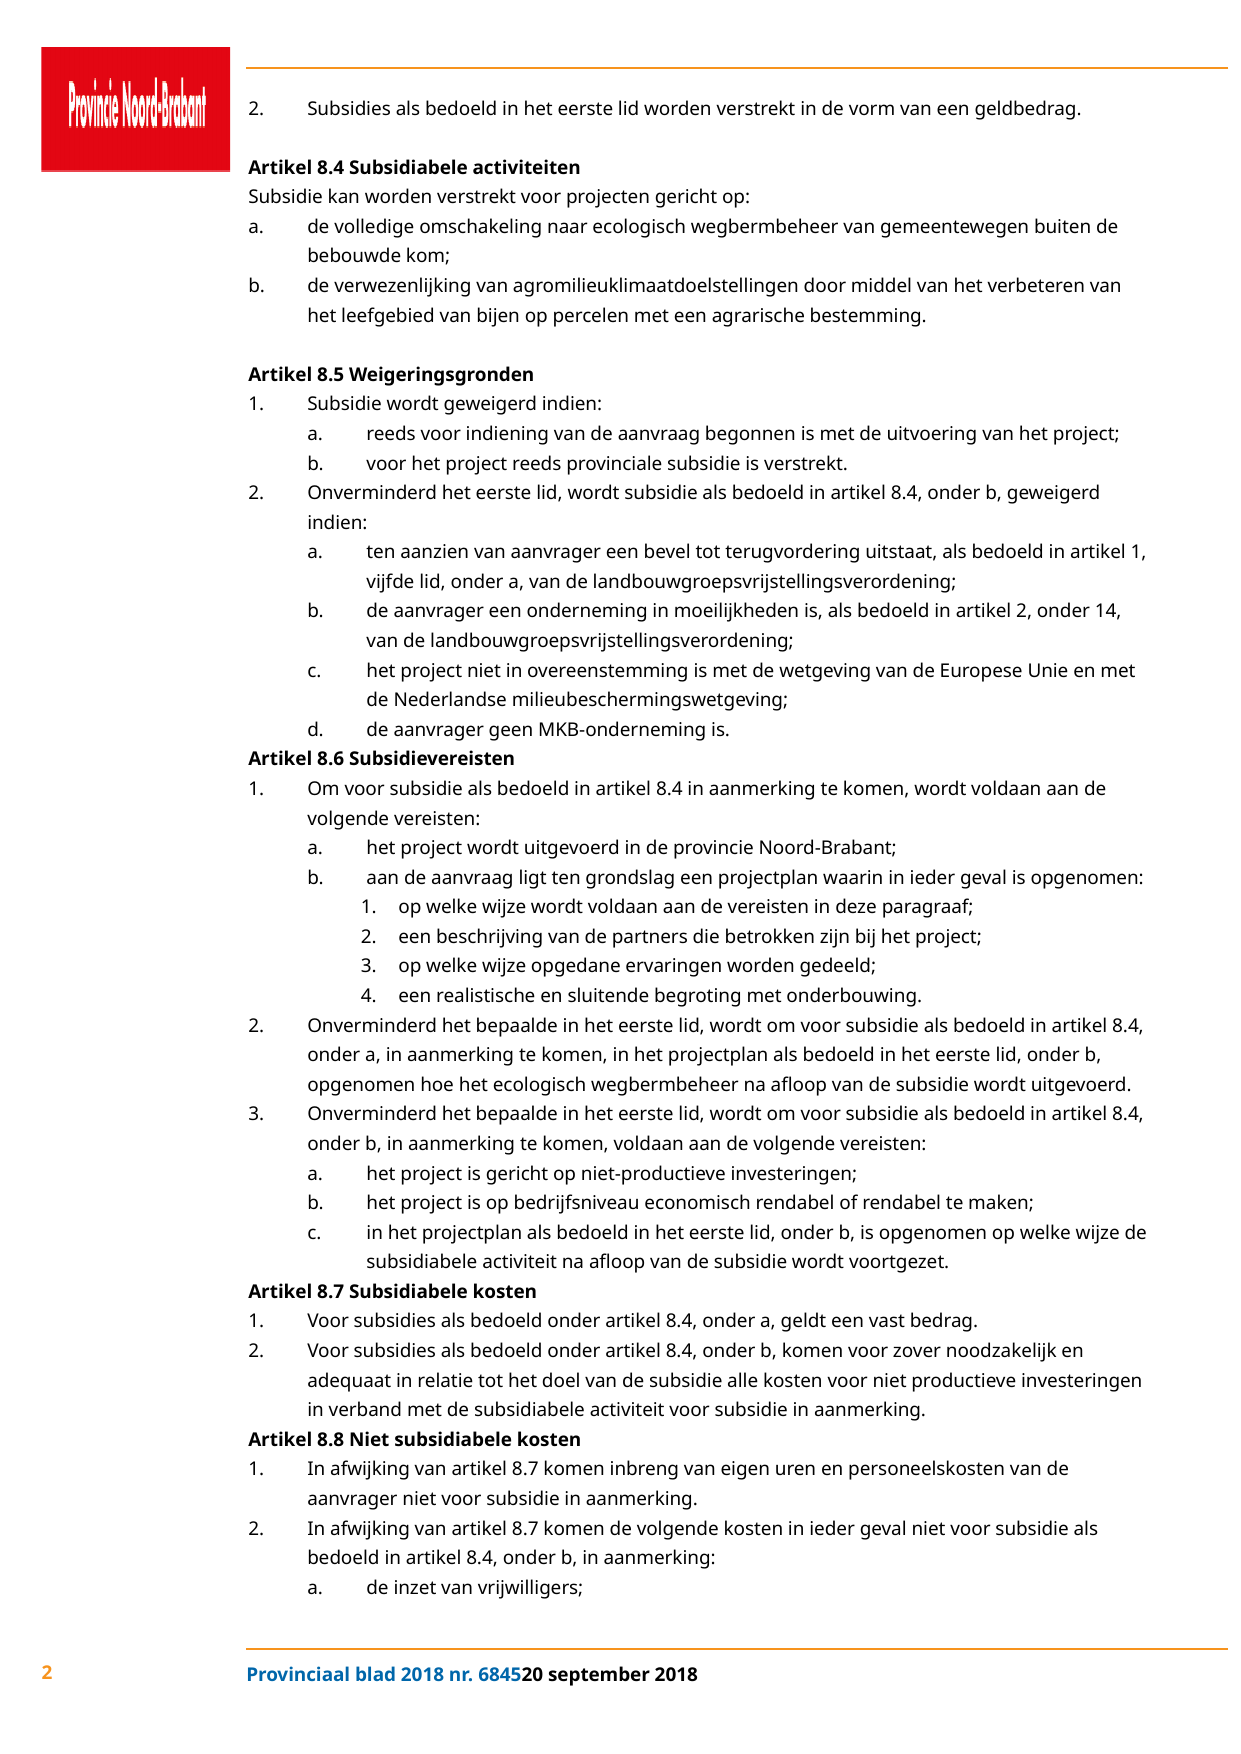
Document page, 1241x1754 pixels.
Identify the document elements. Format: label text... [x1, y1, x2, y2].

list Voor subsidies als bedoeld onder artikel 8.4, onder b, komen voor zover noodzakelijk en adequaat in relatie tot het doel van de subsidie alle kosten voor niet productieve investeringen in verband met de subsidiabele activiteit voor subsidie in aanmerking. [248, 1337, 1152, 1422]
list de aanvrager een onderneming in moeilijkheden is, als bedoeld in artikel 2, onder 14, van de landbouwgroepsvrijstellingsverordening; [307, 598, 1152, 653]
list een realistische en sluitende begroting met onderbouwing. [361, 982, 1152, 1008]
list Onverminderd het bepaalde in het eerste lid, wordt om voor subsidie als bedoeld in artikel 8.4, onder a, in aanmerking te komen, in het projectplan als bedoeld in het eerste lid, onder b, opgenomen hoe het ecologisch wegbermbeheer na afloop van de subsidie wordt uitgevoerd. [248, 1012, 1152, 1097]
list reeds voor indiening van de aanvraag begonnen is met de uitvoering van het project; [307, 420, 1152, 446]
list voor het project reeds provinciale subsidie is verstrekt. [307, 450, 1152, 476]
list het project is gericht op niet-productieve investeringen; [307, 1160, 1152, 1186]
list Subsidie wordt geweigerd indien: [248, 391, 1152, 416]
text Artikel 8.5 Weigeringsgronden [248, 361, 1152, 387]
list Subsidies als bedoeld in het eerste lid worden verstrekt in de vorm van een geldbedrag. [248, 95, 1152, 121]
list Om voor subsidie als bedoeld in artikel 8.4 in aanmerking te komen, wordt voldaan aan de volgende vereisten: [248, 775, 1152, 831]
text Artikel 8.8 Niet subsidiabele kosten [248, 1426, 1152, 1452]
list de volledige omschakeling naar ecologisch wegbermbeheer van gemeentewegen buiten de bebouwde kom; [248, 213, 1152, 268]
text Subsidie kan worden verstrekt voor projecten gericht op: [248, 183, 1152, 209]
picture [41, 47, 231, 172]
text Artikel 8.6 Subsidievereisten [248, 746, 1152, 771]
list Voor subsidies als bedoeld onder artikel 8.4, onder a, geldt een vast bedrag. [248, 1308, 1152, 1333]
text Artikel 8.7 Subsidiabele kosten [248, 1278, 1152, 1304]
list de inzet van vrijwilligers; [307, 1574, 1152, 1600]
text Artikel 8.4 Subsidiabele activiteiten [248, 154, 1152, 180]
list Onverminderd het eerste lid, wordt subsidie als bedoeld in artikel 8.4, onder b, geweigerd indien: [248, 479, 1152, 535]
list Onverminderd het bepaalde in het eerste lid, wordt om voor subsidie als bedoeld in artikel 8.4, onder b, in aanmerking te komen, voldaan aan de volgende vereisten: [248, 1101, 1152, 1156]
list aan de aanvraag ligt ten grondslag een projectplan waarin in ieder geval is opgenomen: [307, 864, 1152, 890]
list in het projectplan als bedoeld in het eerste lid, onder b, is opgenomen op welke wijze de subsidiabele activiteit na afloop van de subsidie wordt voortgezet. [307, 1219, 1152, 1274]
list In afwijking van artikel 8.7 komen inbreng van eigen uren en personeelskosten van de aanvrager niet voor subsidie in aanmerking. [248, 1456, 1152, 1511]
list het project wordt uitgevoerd in de provincie Noord-Brabant; [307, 834, 1152, 860]
list het project niet in overeenstemming is met de wetgeving van de Europese Unie en met de Nederlandse milieubeschermingswetgeving; [307, 657, 1152, 712]
list op welke wijze opgedane ervaringen worden gedeeld; [361, 953, 1152, 978]
list het project is op bedrijfsniveau economisch rendabel of rendabel te maken; [307, 1189, 1152, 1215]
list de verwezenlijking van agromilieuklimaatdoelstellingen door middel van het verbeteren van het leefgebied van bijen op percelen met een agrarische bestemming. [248, 272, 1152, 328]
list op welke wijze wordt voldaan aan de vereisten in deze paragraaf; [361, 893, 1152, 919]
list In afwijking van artikel 8.7 komen de volgende kosten in ieder geval niet voor subsidie als bedoeld in artikel 8.4, onder b, in aanmerking: [248, 1515, 1152, 1570]
list ten aanzien van aanvrager een bevel tot terugvordering uitstaat, als bedoeld in artikel 1, vijfde lid, onder a, van de landbouwgroepsvrijstellingsverordening; [307, 538, 1152, 594]
list een beschrijving van de partners die betrokken zijn bij het project; [361, 923, 1152, 949]
list de aanvrager geen MKB-onderneming is. [307, 716, 1152, 742]
